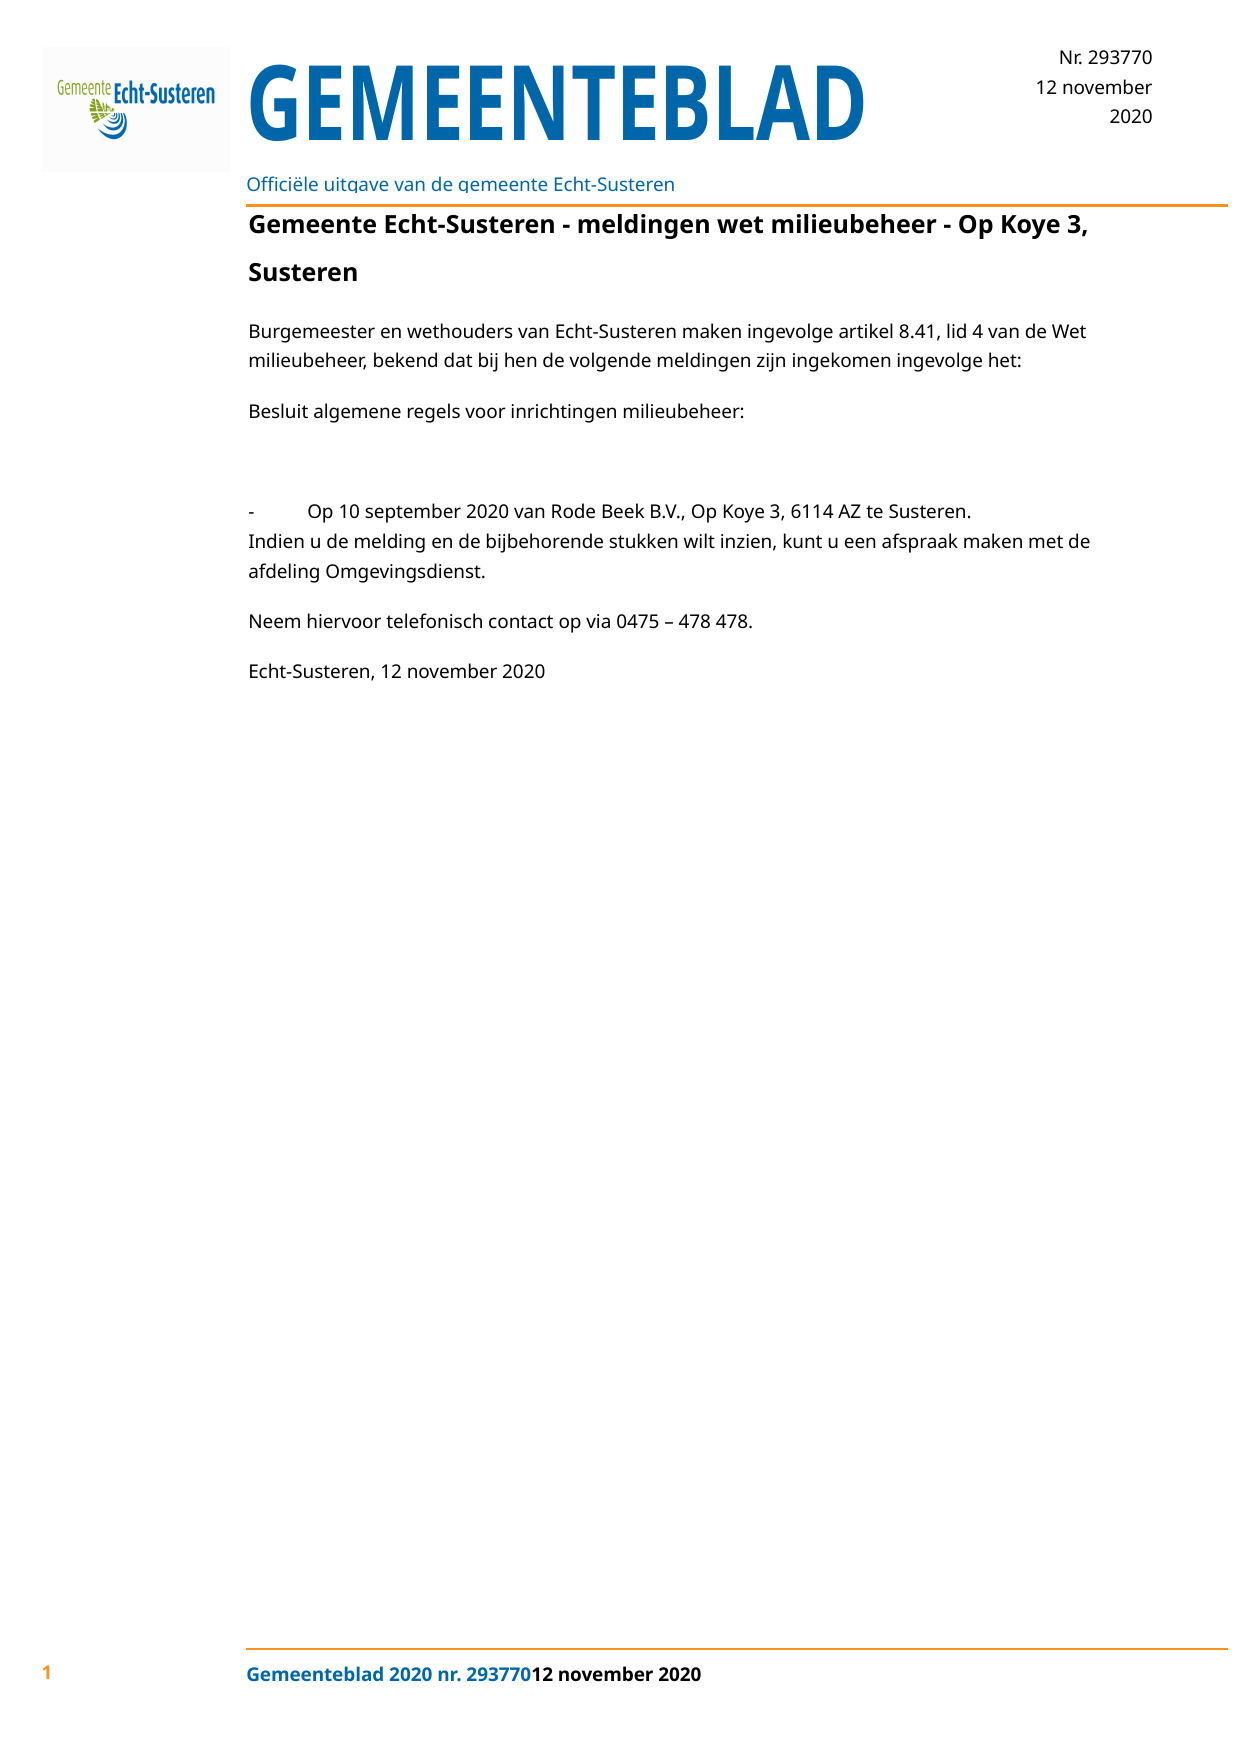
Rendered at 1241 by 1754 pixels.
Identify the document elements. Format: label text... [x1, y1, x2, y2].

text Besluit algemene regels voor inrichtingen milieubeheer: [248, 398, 1152, 424]
text Burgemeester en wethouders van Echt-Susteren maken ingevolge artikel 8.41, lid 4 van de Wet milieubeheer, bekend dat bij hen de volgende meldingen zijn ingekomen ingevolge het: [248, 318, 1152, 373]
text Neem hiervoor telefonisch contact op via 0475 – 478 478. [248, 608, 1152, 634]
text Indien u de melding en de bijbehorende stukken wilt inzien, kunt u een afspraak maken met de afdeling Omgevingsdienst. [248, 528, 1152, 584]
text Echt-Susteren, 12 november 2020 [248, 659, 1152, 684]
picture [41, 47, 231, 172]
text Gemeente Echt-Susteren - meldingen wet milieubeheer - Op Koye 3, Susteren [248, 207, 1152, 288]
list Op 10 september 2020 van Rode Beek B.V., Op Koye 3, 6114 AZ te Susteren. [248, 499, 1152, 524]
